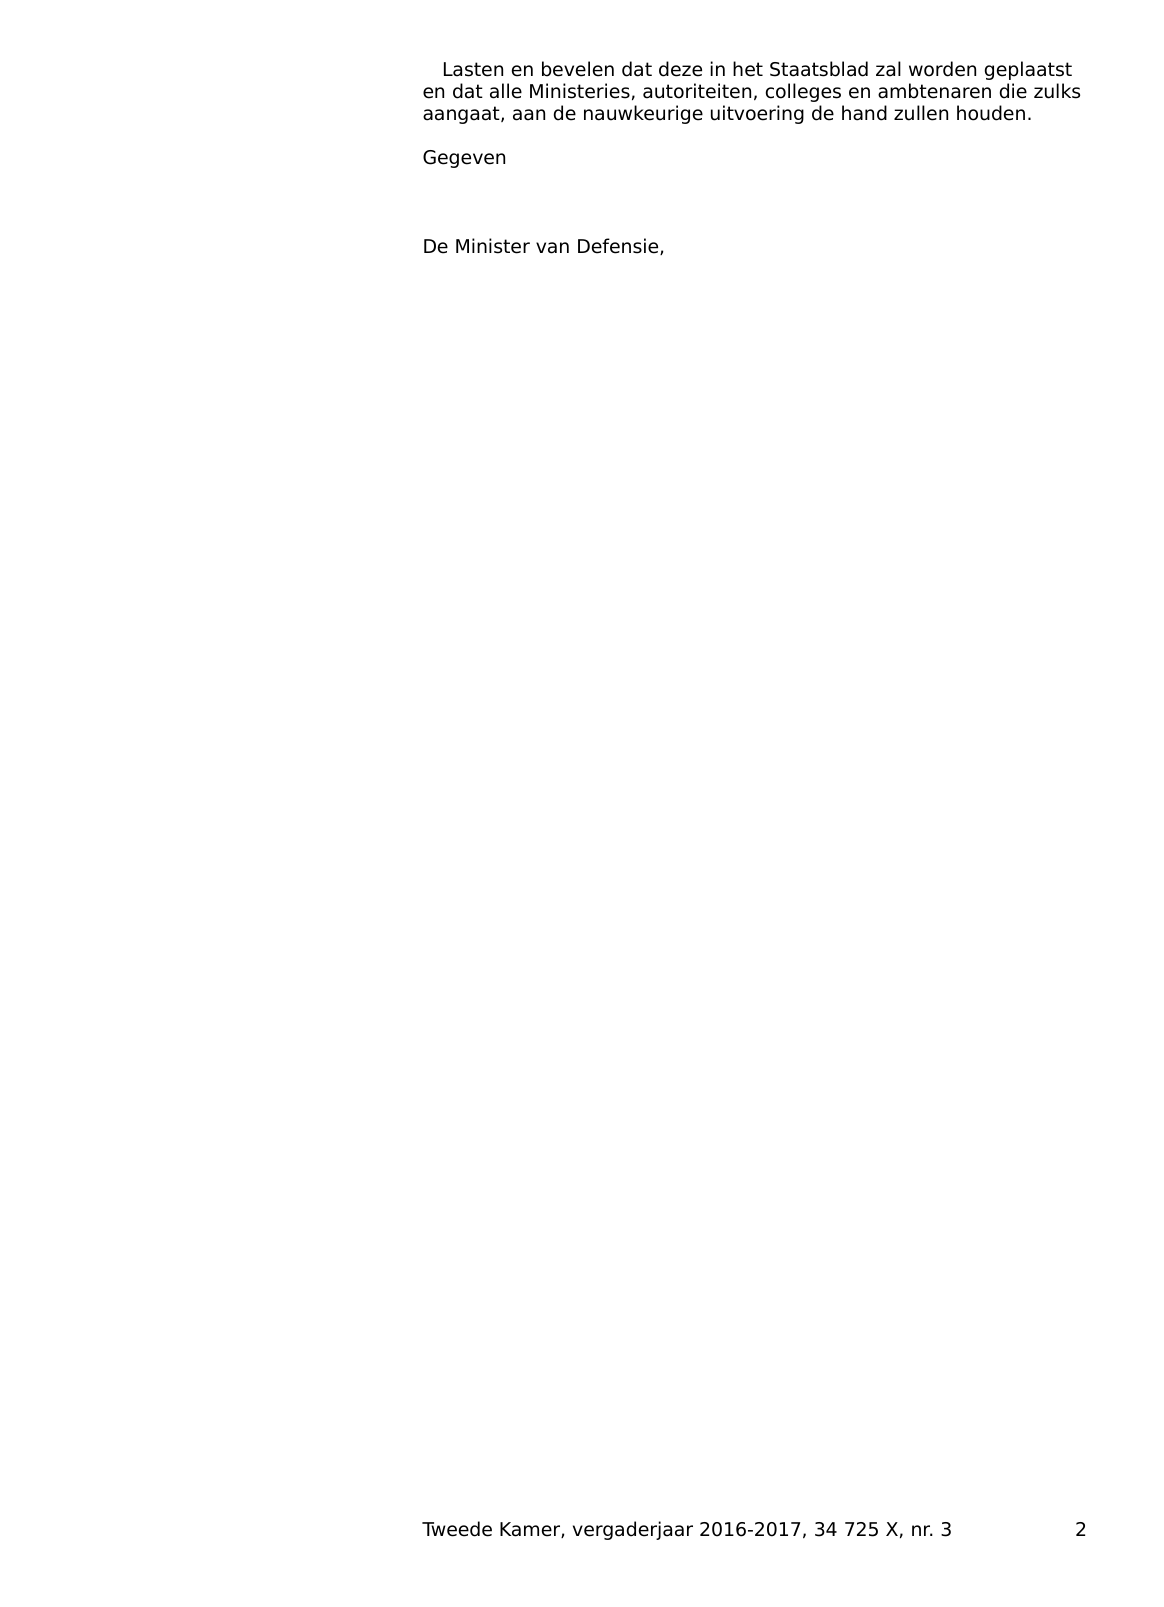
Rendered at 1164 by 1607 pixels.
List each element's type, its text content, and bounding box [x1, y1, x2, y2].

text De Minister van Defensie, [422, 236, 1087, 258]
text Gegeven [422, 147, 1087, 169]
text Lasten en bevelen dat deze in het Staatsblad zal worden geplaatst en dat alle Ministeries, autoriteiten, colleges en ambtenaren die zulks aangaat, aan de nauwkeurige uitvoering de hand zullen houden. [422, 59, 1087, 125]
